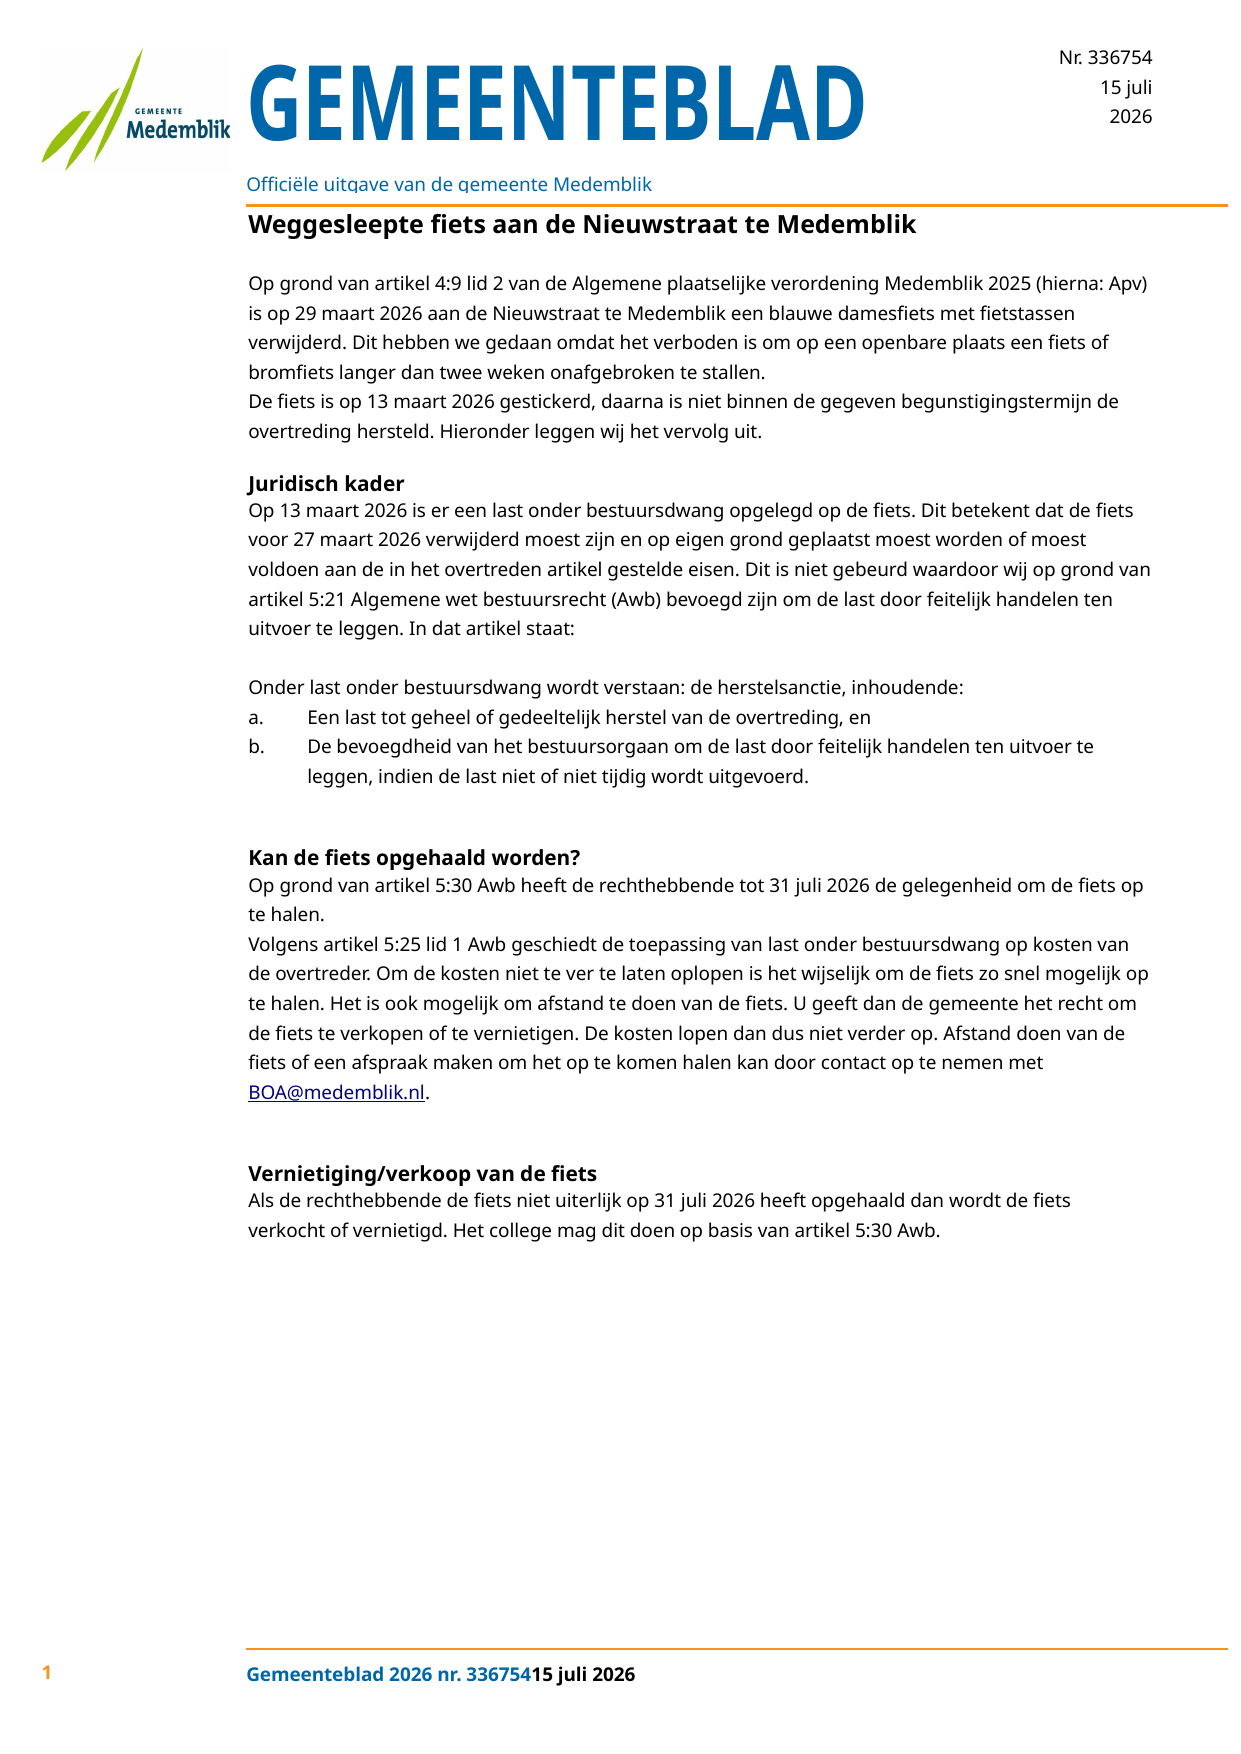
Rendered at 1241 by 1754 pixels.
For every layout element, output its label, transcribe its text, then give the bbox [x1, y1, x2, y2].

text Kan de fiets opgehaald worden? [248, 843, 1152, 872]
text De fiets is op 13 maart 2026 gestickerd, daarna is niet binnen de gegeven begunstigingstermijn de overtreding hersteld. Hieronder leggen wij het vervolg uit. [248, 389, 1152, 444]
text Op grond van artikel 4:9 lid 2 van de Algemene plaatselijke verordening Medemblik 2025 (hierna: Apv) is op 29 maart 2026 aan de Nieuwstraat te Medemblik een blauwe damesfiets met fietstassen verwijderd. Dit hebben we gedaan omdat het verboden is om op een openbare plaats een fiets of bromfiets langer dan twee weken onafgebroken te stallen. [248, 270, 1152, 385]
text Volgens artikel 5:25 lid 1 Awb geschiedt de toepassing van last onder bestuursdwang op kosten van de overtreder. Om de kosten niet te ver te laten oplopen is het wijselijk om de fiets zo snel mogelijk op te halen. Het is ook mogelijk om afstand te doen van de fiets. U geeft dan de gemeente het recht om de fiets te verkopen of te vernietigen. De kosten lopen dan dus niet verder op. Afstand doen van de fiets of een afspraak maken om het op te komen halen kan door contact op te nemen met BOA@medemblik.nl. [248, 931, 1152, 1104]
text Als de rechthebbende de fiets niet uiterlijk op 31 juli 2026 heeft opgehaald dan wordt de fiets verkocht of vernietigd. Het college mag dit doen op basis van artikel 5:30 Awb. [248, 1187, 1152, 1243]
picture [41, 47, 231, 172]
text Vernietiging/verkoop van de fiets [248, 1159, 1152, 1187]
list Een last tot geheel of gedeeltelijk herstel van de overtreding, en [248, 704, 1152, 730]
text Op 13 maart 2026 is er een last onder bestuursdwang opgelegd op de fiets. Dit betekent dat de fiets voor 27 maart 2026 verwijderd moest zijn en op eigen grond geplaatst moest worden of moest voldoen aan de in het overtreden artikel gestelde eisen. Dit is niet gebeurd waardoor wij op grond van artikel 5:21 Algemene wet bestuursrecht (Awb) bevoegd zijn om de last door feitelijk handelen ten uitvoer te leggen. In dat artikel staat: [248, 497, 1152, 641]
text Juridisch kader [248, 469, 1152, 497]
list De bevoegdheid van het bestuursorgaan om de last door feitelijk handelen ten uitvoer te leggen, indien de last niet of niet tijdig wordt uitgevoerd. [248, 734, 1152, 789]
text Onder last onder bestuursdwang wordt verstaan: de herstelsanctie, inhoudende: [248, 674, 1152, 700]
text Weggesleepte fiets aan de Nieuwstraat te Medemblik [248, 207, 1152, 241]
text Op grond van artikel 5:30 Awb heeft de rechthebbende tot 31 juli 2026 de gelegenheid om de fiets op te halen. [248, 872, 1152, 927]
